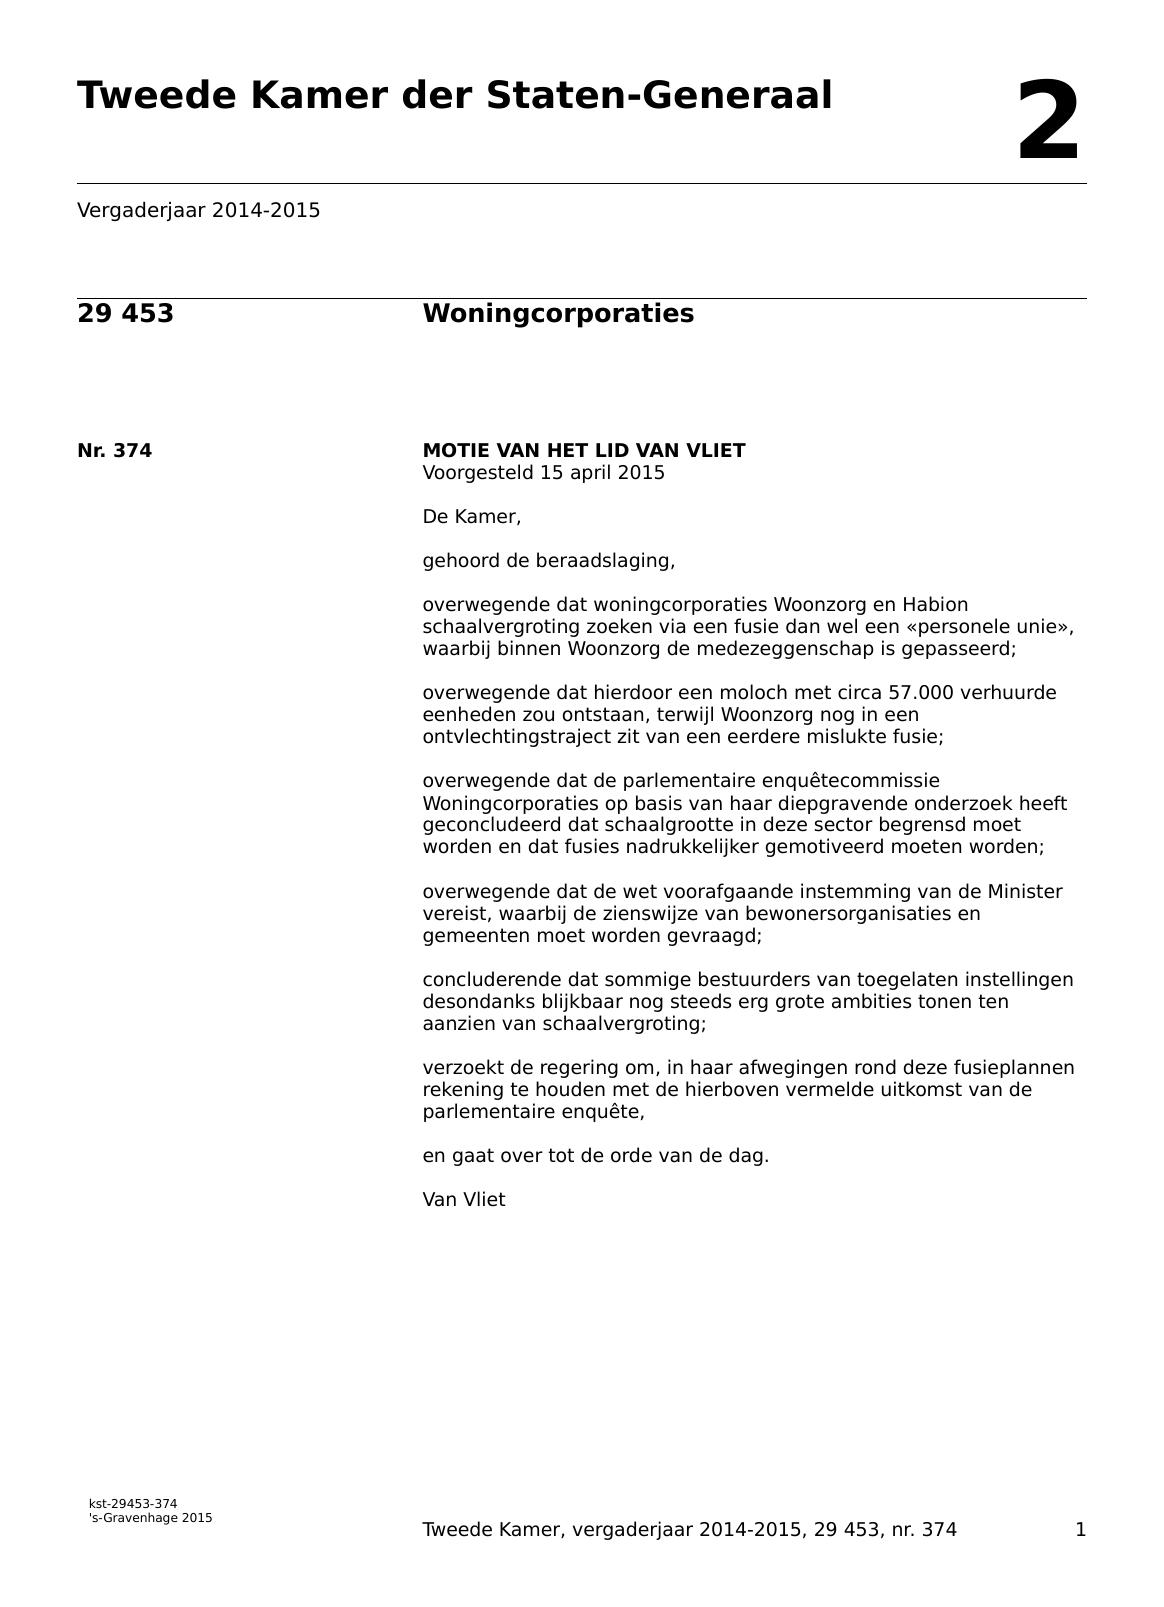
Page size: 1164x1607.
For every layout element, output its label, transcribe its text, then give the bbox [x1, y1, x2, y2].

table_header 2 [886, 59, 1087, 183]
table_header Tweede Kamer der Staten-Generaal [77, 59, 886, 183]
text concluderende dat sommige bestuurders van toegelaten instellingen desondanks blijkbaar nog steeds erg grote ambities tonen ten aanzien van schaalvergroting; [422, 969, 1087, 1034]
text en gaat over tot de orde van de dag. [422, 1145, 1087, 1167]
table_cell Vergaderjaar 2014-2015 [77, 184, 1087, 298]
text overwegende dat de wet voorafgaande instemming van de Minister vereist, waarbij de zienswijze van bewonersorganisaties en gemeenten moet worden gevraagd; [422, 881, 1087, 946]
text overwegende dat hierdoor een moloch met circa 57.000 verhuurde eenheden zou ontstaan, terwijl Woonzorg nog in een ontvlechtingstraject zit van een eerdere mislukte fusie; [422, 682, 1087, 748]
text gehoord de beraadslaging, [422, 550, 1087, 572]
text Voorgesteld 15 april 2015 [422, 462, 1087, 484]
text verzoekt de regering om, in haar afwegingen rond deze fusieplannen rekening te houden met de hierboven vermelde uitkomst van de parlementaire enquête, [422, 1057, 1087, 1123]
subtitle Nr. 374 MOTIE VAN HET LID VAN VLIET [77, 440, 1087, 462]
text overwegende dat de parlementaire enquêtecommissie Woningcorporaties op basis van haar diepgravende onderzoek heeft geconcludeerd dat schaalgrootte in deze sector begrensd moet worden en dat fusies nadrukkelijker gemotiveerd moeten worden; [422, 770, 1087, 858]
subtitle 29 453 Woningcorporaties [77, 299, 1087, 329]
text kst-29453-374 [88, 1497, 323, 1511]
text overwegende dat woningcorporaties Woonzorg en Habion schaalvergroting zoeken via een fusie dan wel een «personele unie», waarbij binnen Woonzorg de medezeggenschap is gepasseerd; [422, 594, 1087, 660]
text 's-Gravenhage 2015 [88, 1511, 323, 1525]
text Van Vliet [422, 1189, 1087, 1211]
text De Kamer, [422, 506, 1087, 528]
